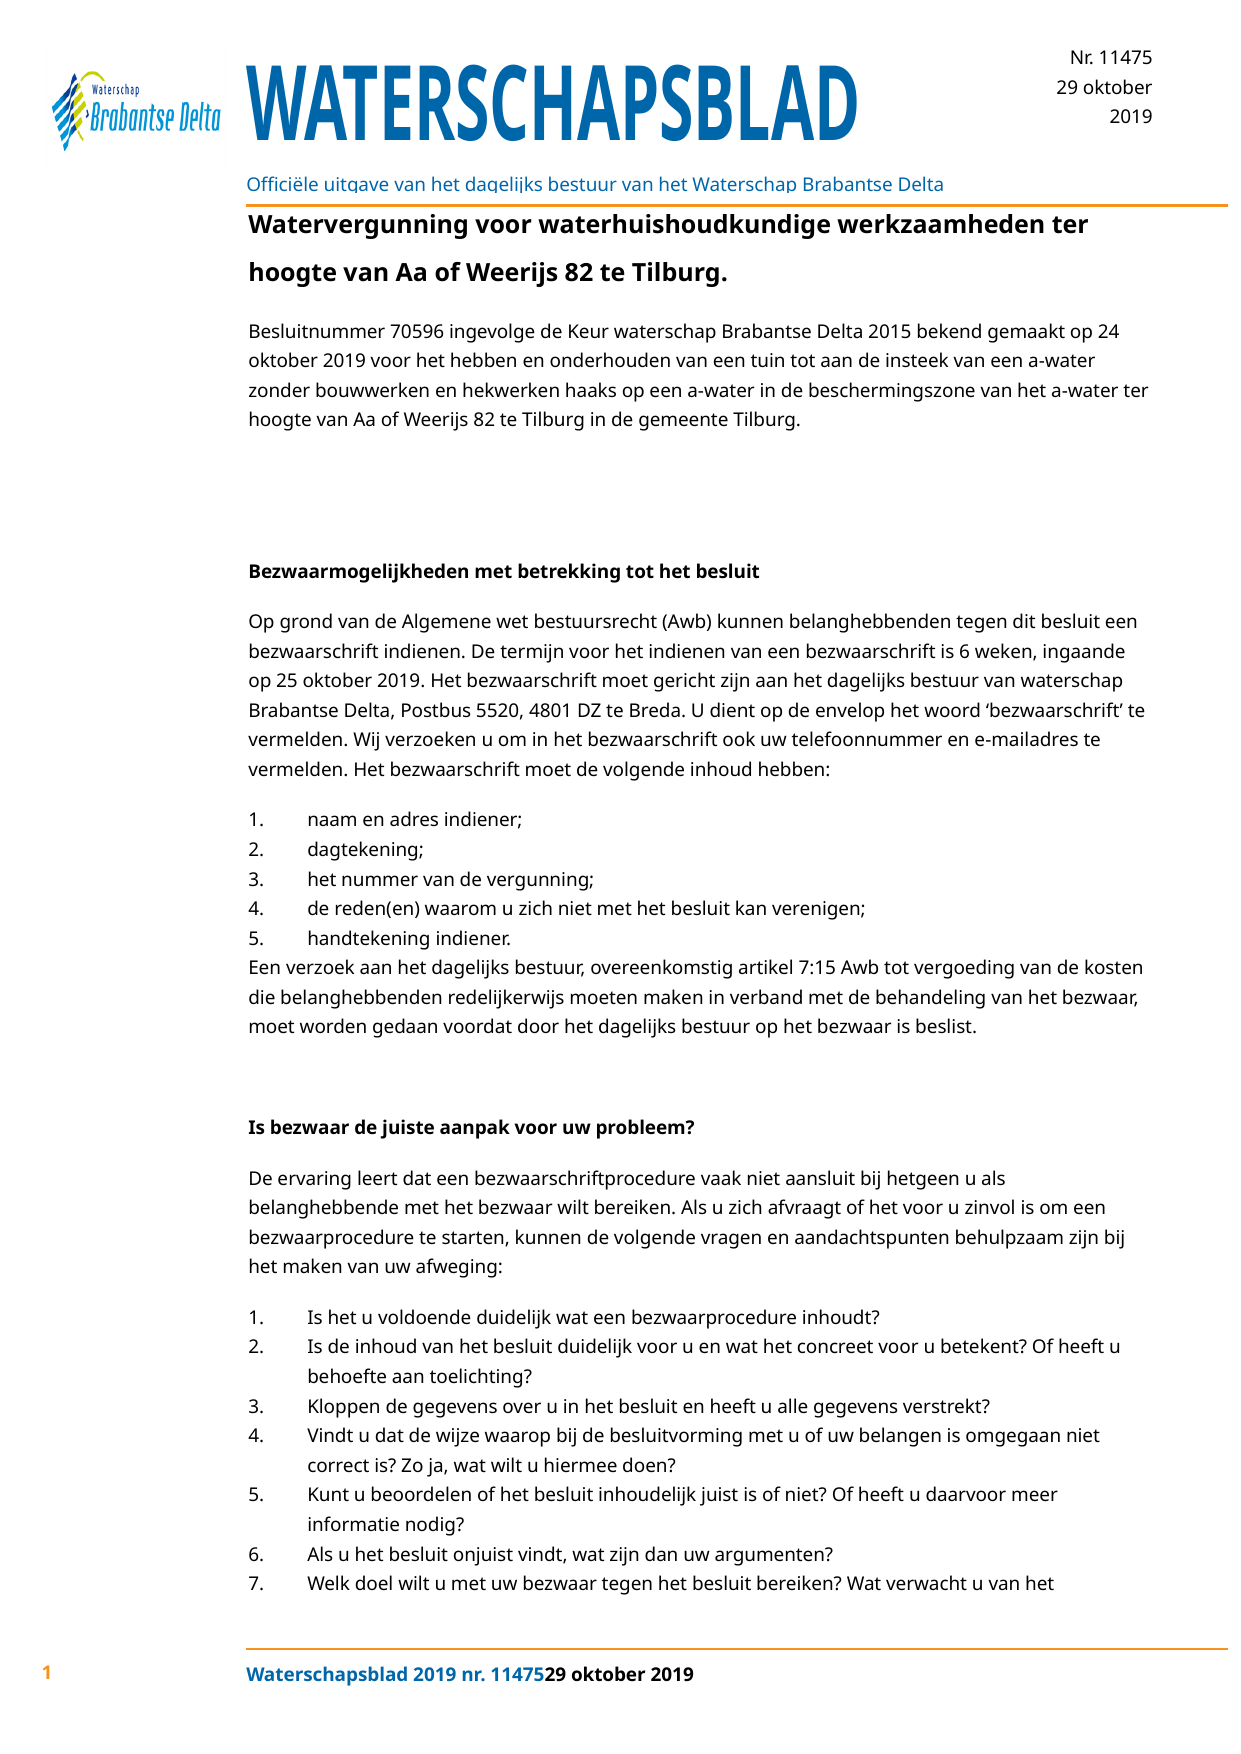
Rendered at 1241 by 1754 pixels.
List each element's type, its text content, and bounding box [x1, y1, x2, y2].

list Is het u voldoende duidelijk wat een bezwaarprocedure inhoudt? [248, 1304, 1152, 1330]
list Als u het besluit onjuist vindt, wat zijn dan uw argumenten? [248, 1541, 1152, 1567]
text Besluitnummer 70596 ingevolge de Keur waterschap Brabantse Delta 2015 bekend gemaakt op 24 oktober 2019 voor het hebben en onderhouden van een tuin tot aan de insteek van een a-water zonder bouwwerken en hekwerken haaks op een a-water in de beschermingszone van het a-water ter hoogte van Aa of Weerijs 82 te Tilburg in de gemeente Tilburg. [248, 318, 1152, 432]
list Kloppen de gegevens over u in het besluit en heeft u alle gegevens verstrekt? [248, 1393, 1152, 1419]
picture [41, 47, 231, 172]
list Kunt u beoordelen of het besluit inhoudelijk juist is of niet? Of heeft u daarvoor meer informatie nodig? [248, 1482, 1152, 1537]
list Vindt u dat de wijze waarop bij de besluitvorming met u of uw belangen is omgegaan niet correct is? Zo ja, wat wilt u hiermee doen? [248, 1422, 1152, 1478]
text Een verzoek aan het dagelijks bestuur, overeenkomstig artikel 7:15 Awb tot vergoeding van de kosten die belanghebbenden redelijkerwijs moeten maken in verband met de behandeling van het bezwaar, moet worden gedaan voordat door het dagelijks bestuur op het bezwaar is beslist. [248, 954, 1152, 1039]
text De ervaring leert dat een bezwaarschriftprocedure vaak niet aansluit bij hetgeen u als belanghebbende met het bezwaar wilt bereiken. Als u zich afvraagt of het voor u zinvol is om een bezwaarprocedure te starten, kunnen de volgende vragen en aandachtspunten behulpzaam zijn bij het maken van uw afweging: [248, 1165, 1152, 1279]
list dagtekening; [248, 836, 1152, 862]
text Bezwaarmogelijkheden met betrekking tot het besluit [248, 558, 1152, 584]
list naam en adres indiener; [248, 807, 1152, 832]
text Op grond van de Algemene wet bestuursrecht (Awb) kunnen belanghebbenden tegen dit besluit een bezwaarschrift indienen. De termijn voor het indienen van een bezwaarschrift is 6 weken, ingaande op 25 oktober 2019. Het bezwaarschrift moet gericht zijn aan het dagelijks bestuur van waterschap Brabantse Delta, Postbus 5520, 4801 DZ te Breda. U dient op de envelop het woord ‘bezwaarschrift’ te vermelden. Wij verzoeken u om in het bezwaarschrift ook uw telefoonnummer en e‑mailadres te vermelden. Het bezwaarschrift moet de volgende inhoud hebben: [248, 608, 1152, 782]
list de reden(en) waarom u zich niet met het besluit kan verenigen; [248, 895, 1152, 921]
list het nummer van de vergunning; [248, 866, 1152, 892]
text Watervergunning voor waterhuishoudkundige werkzaamheden ter hoogte van Aa of Weerijs 82 te Tilburg. [248, 207, 1152, 288]
list handtekening indiener. [248, 925, 1152, 951]
list Is de inhoud van het besluit duidelijk voor u en wat het concreet voor u betekent? Of heeft u behoefte aan toelichting? [248, 1334, 1152, 1389]
list Welk doel wilt u met uw bezwaar tegen het besluit bereiken? Wat verwacht u van het [248, 1570, 1152, 1596]
text Is bezwaar de juiste aanpak voor uw probleem? [248, 1114, 1152, 1140]
